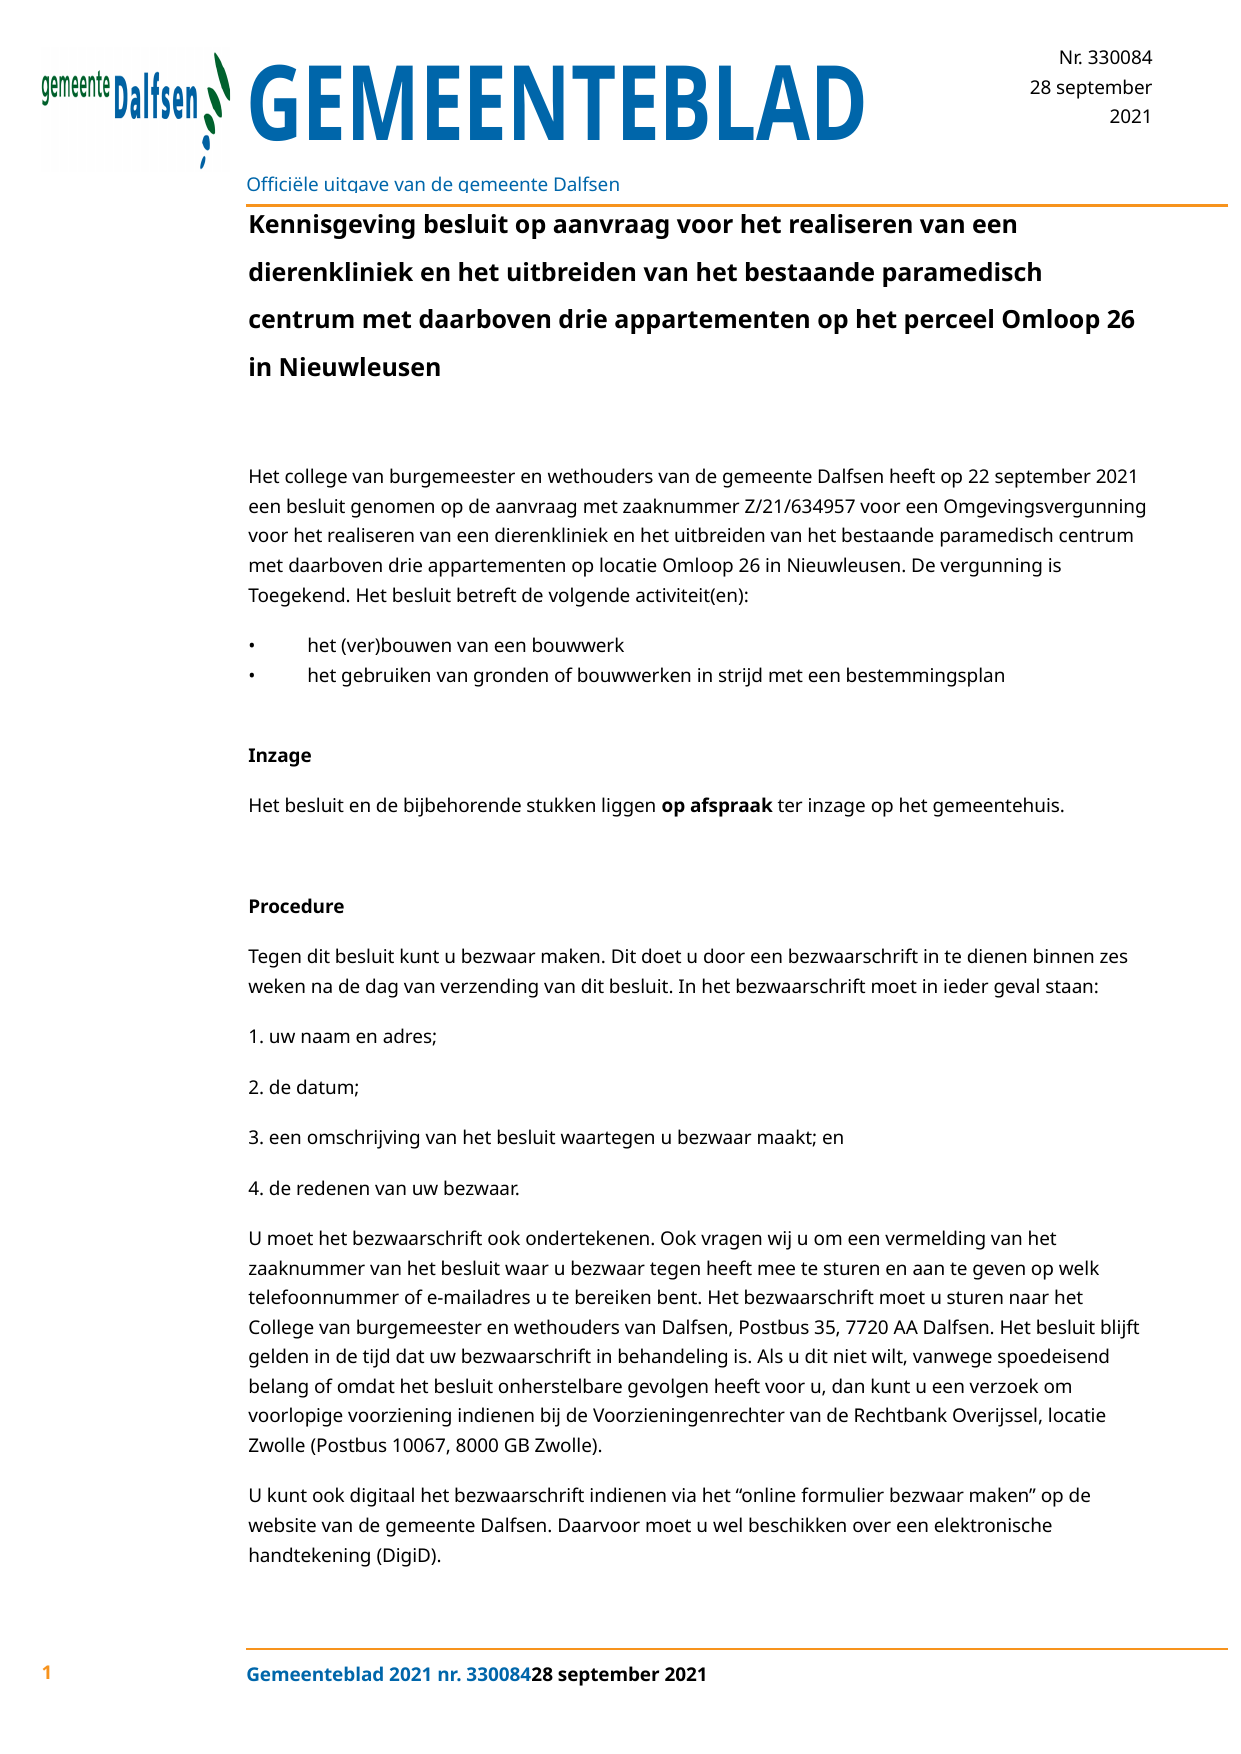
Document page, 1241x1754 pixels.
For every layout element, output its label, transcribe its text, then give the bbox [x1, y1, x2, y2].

text U kunt ook digitaal het bezwaarschrift indienen via het “online formulier bezwaar maken” op de website van de gemeente Dalfsen. Daarvoor moet u wel beschikken over een elektronische handtekening (DigiD). [248, 1483, 1152, 1568]
text Procedure [248, 893, 1152, 919]
list het gebruiken van gronden of bouwwerken in strijd met een bestemmingsplan [248, 662, 1152, 688]
text Het besluit en de bijbehorende stukken liggen op afspraak ter inzage op het gemeentehuis. [248, 792, 1152, 818]
text Kennisgeving besluit op aanvraag voor het realiseren van een dierenkliniek en het uitbreiden van het bestaande paramedisch centrum met daarboven drie appartementen op het perceel Omloop 26 in Nieuwleusen [248, 207, 1152, 384]
text Inzage [248, 742, 1152, 768]
text 3. een omschrijving van het besluit waartegen u bezwaar maakt; en [248, 1124, 1152, 1150]
text Tegen dit besluit kunt u bezwaar maken. Dit doet u door een bezwaarschrift in te dienen binnen zes weken na de dag van verzending van dit besluit. In het bezwaarschrift moet in ieder geval staan: [248, 943, 1152, 999]
text 4. de redenen van uw bezwaar. [248, 1175, 1152, 1201]
picture [41, 47, 231, 172]
text 2. de datum; [248, 1074, 1152, 1100]
text 1. uw naam en adres; [248, 1023, 1152, 1049]
text Het college van burgemeester en wethouders van de gemeente Dalfsen heeft op 22 september 2021 een besluit genomen op de aanvraag met zaaknummer Z/21/634957 voor een Omgevingsvergunning voor het realiseren van een dierenkliniek en het uitbreiden van het bestaande paramedisch centrum met daarboven drie appartementen op locatie Omloop 26 in Nieuwleusen. De vergunning is Toegekend. Het besluit betreft de volgende activiteit(en): [248, 463, 1152, 608]
text U moet het bezwaarschrift ook ondertekenen. Ook vragen wij u om een vermelding van het zaaknummer van het besluit waar u bezwaar tegen heeft mee te sturen en aan te geven op welk telefoonnummer of e-mailadres u te bereiken bent. Het bezwaarschrift moet u sturen naar het College van burgemeester en wethouders van Dalfsen, Postbus 35, 7720 AA Dalfsen. Het besluit blijft gelden in de tijd dat uw bezwaarschrift in behandeling is. Als u dit niet wilt, vanwege spoedeisend belang of omdat het besluit onherstelbare gevolgen heeft voor u, dan kunt u een verzoek om voorlopige voorziening indienen bij de Voorzieningenrechter van de Rechtbank Overijssel, locatie Zwolle (Postbus 10067, 8000 GB Zwolle). [248, 1225, 1152, 1458]
list het (ver)bouwen van een bouwwerk [248, 632, 1152, 658]
